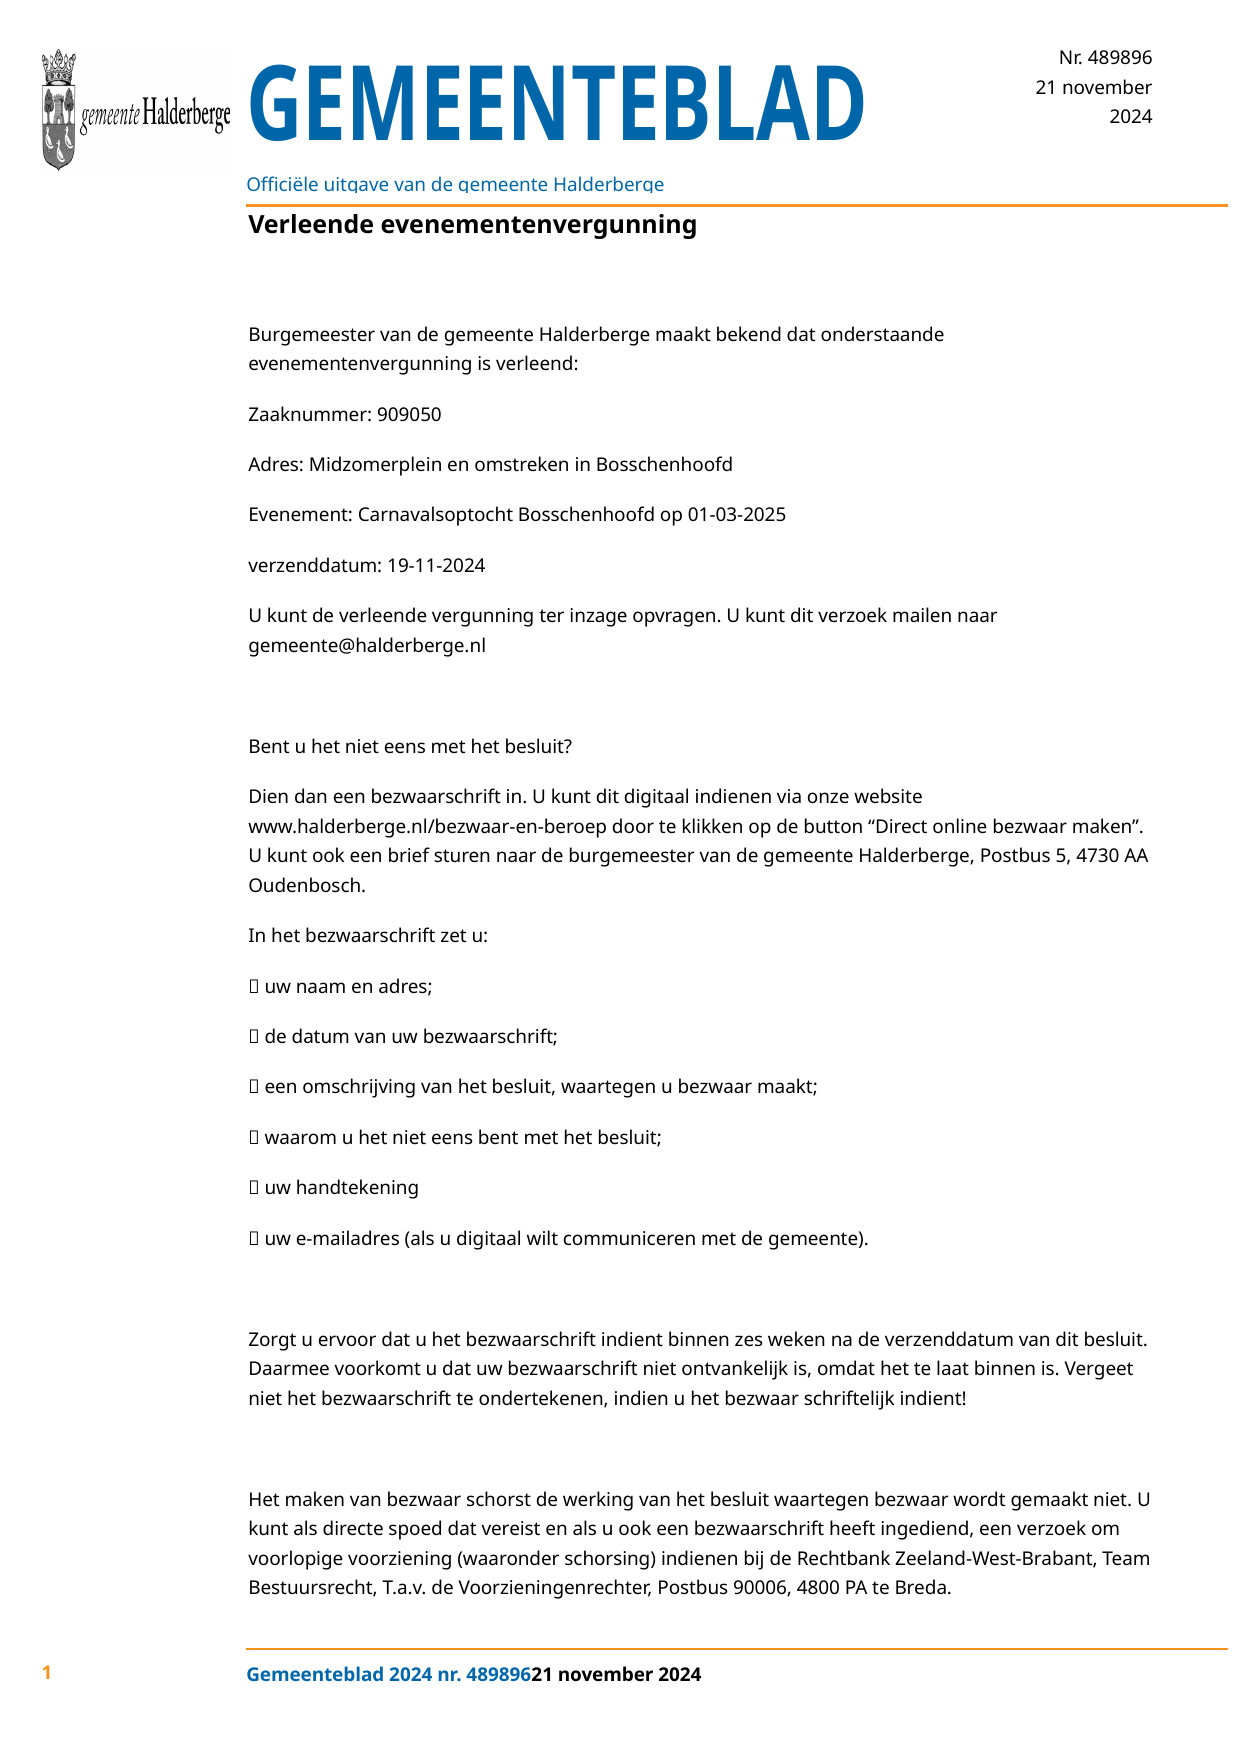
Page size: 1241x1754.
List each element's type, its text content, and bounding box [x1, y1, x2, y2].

text  uw handtekening [248, 1174, 1152, 1200]
text Bent u het niet eens met het besluit? [248, 733, 1152, 758]
text  waarom u het niet eens bent met het besluit; [248, 1124, 1152, 1150]
text Het maken van bezwaar schorst de werking van het besluit waartegen bezwaar wordt gemaakt niet. U kunt als directe spoed dat vereist en als u ook een bezwaarschrift heeft ingediend, een verzoek om voorlopige voorziening (waaronder schorsing) indienen bij de Rechtbank Zeeland-West-Brabant, Team Bestuursrecht, T.a.v. de Voorzieningenrechter, Postbus 90006, 4800 PA te Breda. [248, 1486, 1152, 1600]
text Dien dan een bezwaarschrift in. U kunt dit digitaal indienen via onze website www.halderberge.nl/bezwaar-en-beroep door te klikken op de button “Direct online bezwaar maken”. U kunt ook een brief sturen naar de burgemeester van de gemeente Halderberge, Postbus 5, 4730 AA Oudenbosch. [248, 783, 1152, 898]
text verzenddatum: 19-11-2024 [248, 552, 1152, 578]
text Adres: Midzomerplein en omstreken in Bosschenhoofd [248, 451, 1152, 477]
text In het bezwaarschrift zet u: [248, 922, 1152, 948]
text U kunt de verleende vergunning ter inzage opvragen. U kunt dit verzoek mailen naar gemeente@halderberge.nl [248, 602, 1152, 658]
picture [41, 47, 231, 172]
text  uw naam en adres; [248, 973, 1152, 998]
text  uw e-mailadres (als u digitaal wilt communiceren met de gemeente). [248, 1225, 1152, 1251]
text Verleende evenementenvergunning [248, 207, 1152, 241]
text  de datum van uw bezwaarschrift; [248, 1023, 1152, 1049]
text Evenement: Carnavalsoptocht Bosschenhoofd op 01-03-2025 [248, 502, 1152, 527]
text Zaaknummer: 909050 [248, 401, 1152, 426]
text Burgemeester van de gemeente Halderberge maakt bekend dat onderstaande evenementenvergunning is verleend: [248, 321, 1152, 376]
text Zorgt u ervoor dat u het bezwaarschrift indient binnen zes weken na de verzenddatum van dit besluit. Daarmee voorkomt u dat uw bezwaarschrift niet ontvankelijk is, omdat het te laat binnen is. Vergeet niet het bezwaarschrift te ondertekenen, indien u het bezwaar schriftelijk indient! [248, 1326, 1152, 1411]
text  een omschrijving van het besluit, waartegen u bezwaar maakt; [248, 1074, 1152, 1099]
